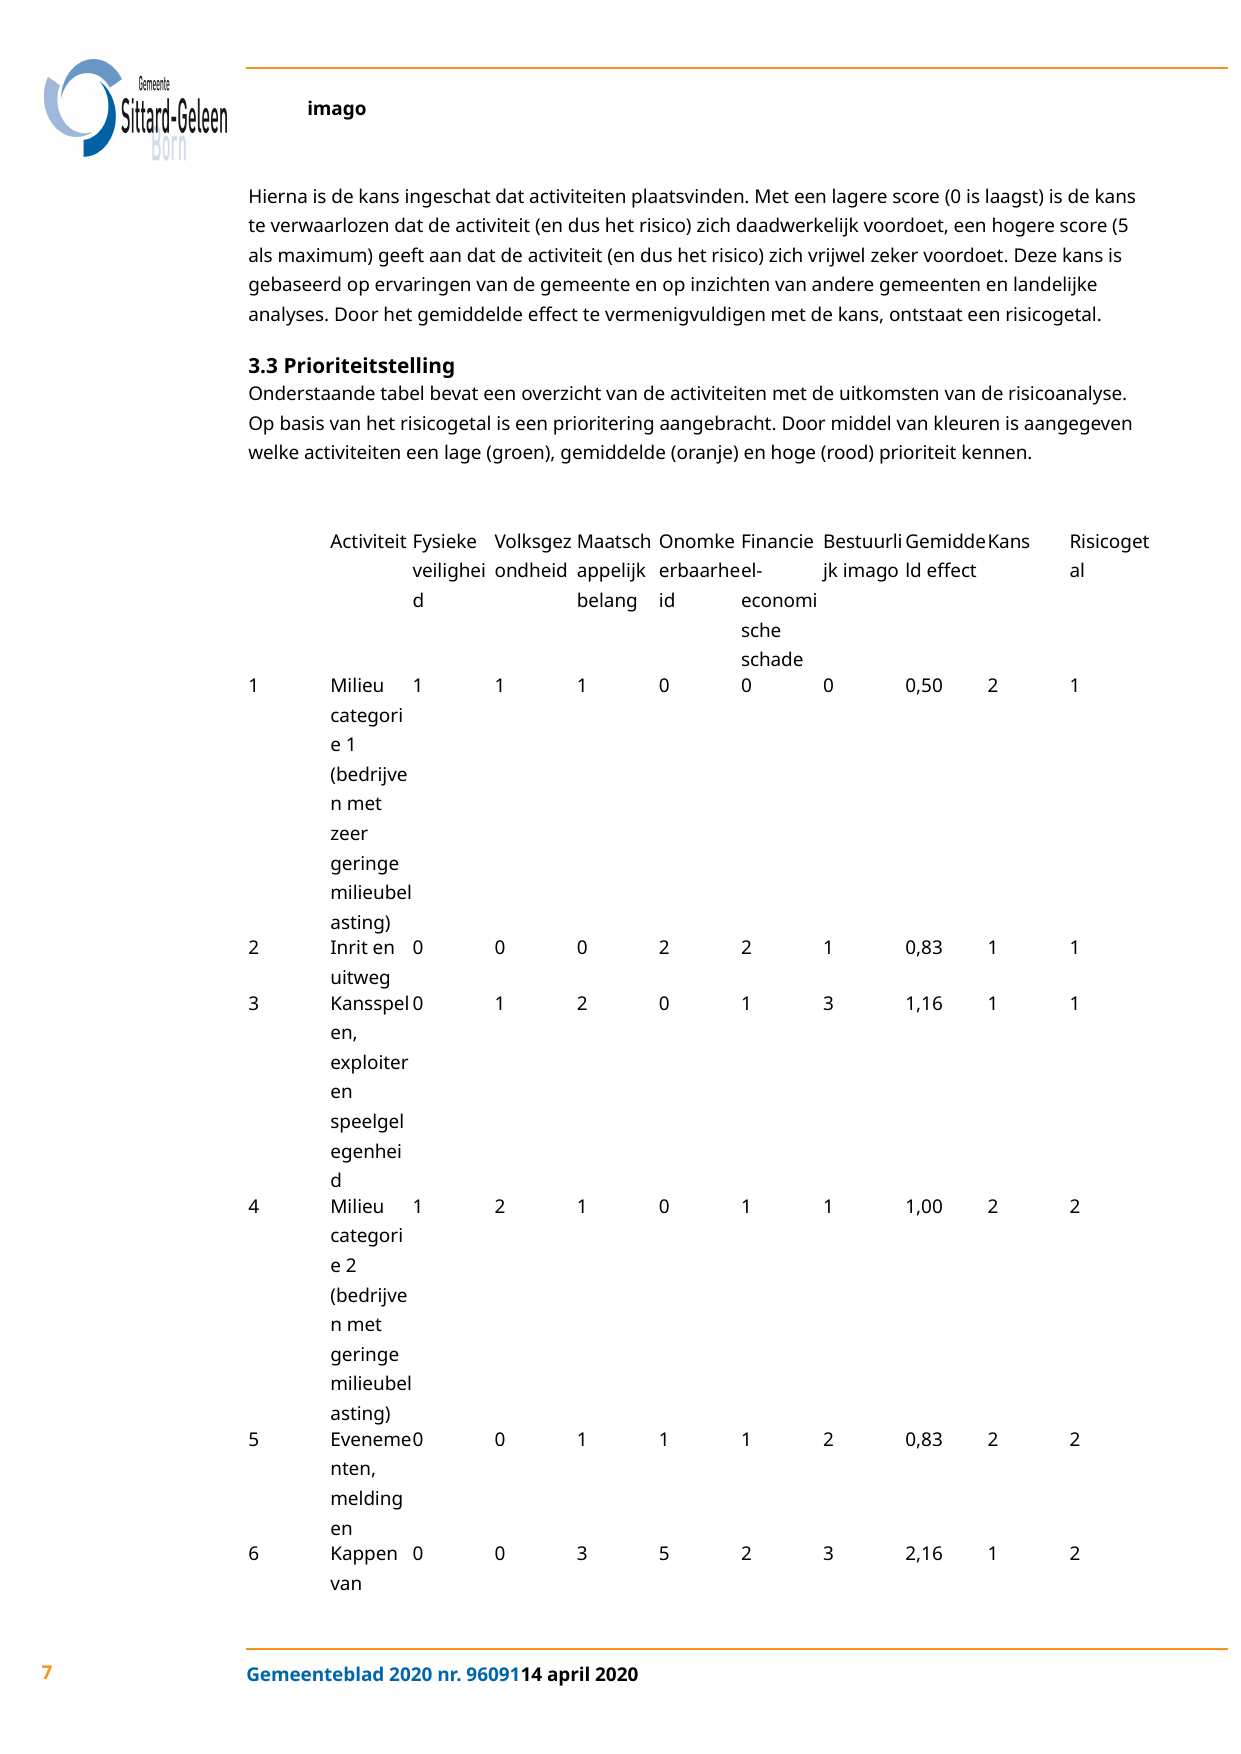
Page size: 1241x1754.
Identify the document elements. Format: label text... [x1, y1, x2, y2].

table_cell 2,16 [905, 1540, 987, 1596]
table_cell 3 [823, 1540, 905, 1596]
text Hierna is de kans ingeschat dat activiteiten plaatsvinden. Met een lagere score (0 is laagst) is de kans te verwaarlozen dat de activiteit (en dus het risico) zich daadwerkelijk voordoet, een hogere score (5 als maximum) geeft aan dat de activiteit (en dus het risico) zich vrijwel zeker voordoet. Deze kans is gebaseerd op ervaringen van de gemeente en op inzichten van andere gemeenten en landelijke analyses. Door het gemiddelde effect te vermenigvuldigen met de kans, ontstaat een risicogetal. [248, 183, 1152, 327]
table_cell [764, 95, 893, 121]
table_cell 2 [741, 1540, 823, 1596]
table_cell 0 [577, 935, 659, 990]
table_header Risicogetal [1069, 528, 1152, 672]
table_cell 0 [823, 672, 905, 934]
table_cell 1,00 [905, 1193, 987, 1426]
text Onderstaande tabel bevat een overzicht van de activiteiten met de uitkomsten van de risicoanalyse. Op basis van het risicogetal is een prioritering aangebracht. Door middel van kleuren is aangegeven welke activiteiten een lage (groen), gemiddelde (oranje) en hoge (rood) prioriteit kennen. [248, 380, 1152, 465]
table_cell 2 [987, 672, 1069, 934]
table_cell 2 [823, 1426, 905, 1540]
table_cell 0 [659, 672, 741, 934]
table_cell 1 [248, 672, 330, 934]
table_cell 0 [494, 935, 577, 990]
table_cell 1 [494, 672, 577, 934]
table_cell 0 [412, 1426, 494, 1540]
table_cell Milieu categorie 1 (bedrijven met zeer geringe milieubelasting) [330, 672, 412, 934]
table_cell Inrit en uitweg [330, 935, 412, 990]
table_cell imago [248, 95, 377, 121]
table_cell [635, 95, 764, 121]
table_cell 1 [1069, 935, 1152, 990]
table_cell Evenementen, meldingen [330, 1426, 412, 1540]
table_cell 2 [494, 1193, 577, 1426]
table_cell 0 [412, 1540, 494, 1596]
table_cell 1 [987, 990, 1069, 1193]
table_cell 2 [659, 935, 741, 990]
table_cell 1 [412, 1193, 494, 1426]
table_header Financieel-economische schade [741, 528, 823, 672]
table_cell 1 [741, 990, 823, 1193]
table_cell 0 [412, 935, 494, 990]
table_cell 2 [577, 990, 659, 1193]
table_cell 0 [659, 1193, 741, 1426]
table_cell 1 [987, 935, 1069, 990]
table_cell 1 [823, 935, 905, 990]
table_header Maatschappelijk belang [577, 528, 659, 672]
table_cell 1 [494, 990, 577, 1193]
table_cell 3 [823, 990, 905, 1193]
table_cell 1 [412, 672, 494, 934]
table_cell 0 [741, 672, 823, 934]
table_cell [506, 95, 635, 121]
table_cell 2 [987, 1426, 1069, 1540]
table_cell 0 [412, 990, 494, 1193]
table_cell 3 [577, 1540, 659, 1596]
table_header Onomkeerbaarheid [659, 528, 741, 672]
table_cell Kappen van [330, 1540, 412, 1596]
table_cell 2 [1069, 1540, 1152, 1596]
table_header Activiteit [330, 528, 412, 672]
table_header Kans [987, 528, 1069, 672]
table_cell 2 [741, 935, 823, 990]
table_cell 1 [741, 1193, 823, 1426]
table_header Volksgezondheid [494, 528, 577, 672]
table_cell 2 [1069, 1426, 1152, 1540]
table_cell 1 [577, 1193, 659, 1426]
table_cell 1 [987, 1540, 1069, 1596]
table_cell 2 [987, 1193, 1069, 1426]
table_cell 0 [494, 1540, 577, 1596]
table_cell 5 [248, 1426, 330, 1540]
table_cell 2 [1069, 1193, 1152, 1426]
table_cell 0,83 [905, 935, 987, 990]
table_cell Milieu categorie 2 (bedrijven met geringe milieubelasting) [330, 1193, 412, 1426]
table_cell 1 [659, 1426, 741, 1540]
table_cell 1 [1069, 672, 1152, 934]
table_cell 1 [577, 672, 659, 934]
table_cell 1 [577, 1426, 659, 1540]
table_header Fysieke veiligheid [412, 528, 494, 672]
table_cell 5 [659, 1540, 741, 1596]
table_cell 3 [248, 990, 330, 1193]
picture [41, 47, 231, 172]
table_cell 4 [248, 1193, 330, 1426]
table_cell 1 [823, 1193, 905, 1426]
text 3.3 Prioriteitstelling [248, 352, 1152, 380]
table_cell 2 [248, 935, 330, 990]
table_cell 0,50 [905, 672, 987, 934]
table_cell 1 [741, 1426, 823, 1540]
table_cell [894, 95, 1022, 121]
table_cell Kansspelen, exploiteren speelgelegenheid [330, 990, 412, 1193]
table_header [248, 528, 330, 672]
table_cell [1023, 95, 1152, 121]
table_cell 1 [1069, 990, 1152, 1193]
table_cell 1,16 [905, 990, 987, 1193]
table_cell 0 [659, 990, 741, 1193]
table_cell 0,83 [905, 1426, 987, 1540]
table_cell [377, 95, 506, 121]
table_header Gemiddeld effect [905, 528, 987, 672]
table_cell 0 [494, 1426, 577, 1540]
table_header Bestuurlijk imago [823, 528, 905, 672]
table_cell 6 [248, 1540, 330, 1596]
